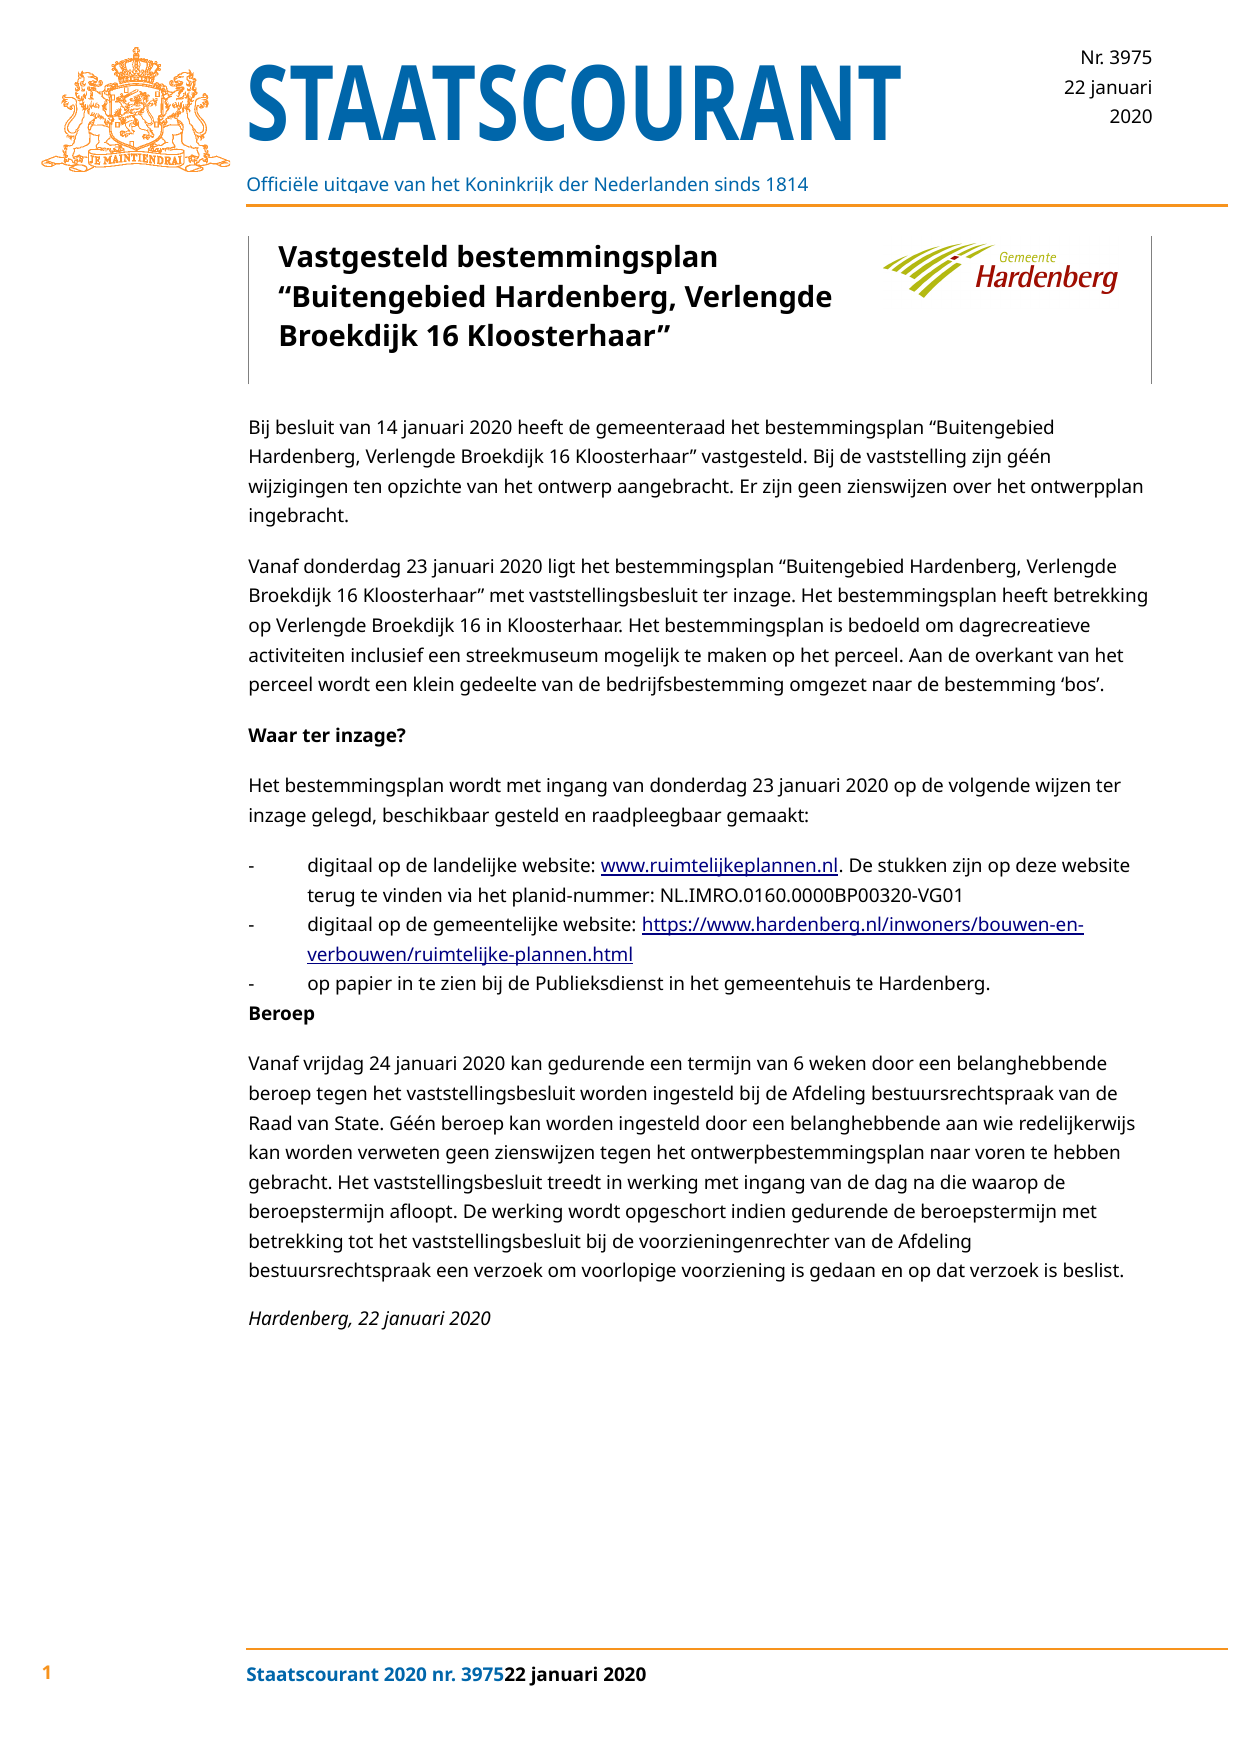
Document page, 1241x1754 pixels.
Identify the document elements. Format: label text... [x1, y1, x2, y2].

list op papier in te zien bij de Publieksdienst in het gemeentehuis te Hardenberg. [248, 971, 1152, 996]
text Beroep [248, 1000, 1152, 1026]
list digitaal op de gemeentelijke website: https://www.hardenberg.nl/inwoners/bouwen-en-verbouwen/ruimtelijke-plannen.html [248, 911, 1152, 967]
text Vanaf donderdag 23 januari 2020 ligt het bestemmingsplan “Buitengebied Hardenberg, Verlengde Broekdijk 16 Kloosterhaar” met vaststellingsbesluit ter inzage. Het bestemmingsplan heeft betrekking op Verlengde Broekdijk 16 in Kloosterhaar. Het bestemmingsplan is bedoeld om dagrecreatieve activiteiten inclusief een streekmuseum mogelijk te maken op het perceel. Aan de overkant van het perceel wordt een klein gedeelte van de bedrijfsbestemming omgezet naar de bestemming ‘bos’. [248, 553, 1152, 697]
text Het bestemmingsplan wordt met ingang van donderdag 23 januari 2020 op de volgende wijzen ter inzage gelegd, beschikbaar gesteld en raadpleegbaar gemaakt: [248, 772, 1152, 828]
list digitaal op de landelijke website: www.ruimtelijkeplannen.nl. De stukken zijn op deze website terug te vinden via het planid-nummer: NL.IMRO.0160.0000BP00320-VG01 [248, 852, 1152, 908]
table_header [850, 236, 1151, 384]
picture [882, 236, 1119, 309]
picture [41, 47, 231, 172]
text Bij besluit van 14 januari 2020 heeft de gemeenteraad het bestemmingsplan “Buitengebied Hardenberg, Verlengde Broekdijk 16 Kloosterhaar” vastgesteld. Bij de vaststelling zijn géén wijzigingen ten opzichte van het ontwerp aangebracht. Er zijn geen zienswijzen over het ontwerpplan ingebracht. [248, 414, 1152, 528]
text Vanaf vrijdag 24 januari 2020 kan gedurende een termijn van 6 weken door een belanghebbende beroep tegen het vaststellingsbesluit worden ingesteld bij de Afdeling bestuursrechtspraak van de Raad van State. Géén beroep kan worden ingesteld door een belanghebbende aan wie redelijkerwijs kan worden verweten geen zienswijzen tegen het ontwerpbestemmingsplan naar voren te hebben gebracht. Het vaststellingsbesluit treedt in werking met ingang van de dag na die waarop de beroepstermijn afloopt. De werking wordt opgeschort indien gedurende de beroepstermijn met betrekking tot het vaststellingsbesluit bij de voorzieningenrechter van de Afdeling bestuursrechtspraak een verzoek om voorlopige voorziening is gedaan en op dat verzoek is beslist. [248, 1051, 1152, 1283]
text Waar ter inzage? [248, 722, 1152, 748]
table_header Vastgesteld bestemmingsplan “Buitengebied Hardenberg, Verlengde Broekdijk 16 Kloosterhaar” [249, 236, 850, 384]
text Hardenberg, 22 januari 2020 [248, 1306, 1152, 1331]
